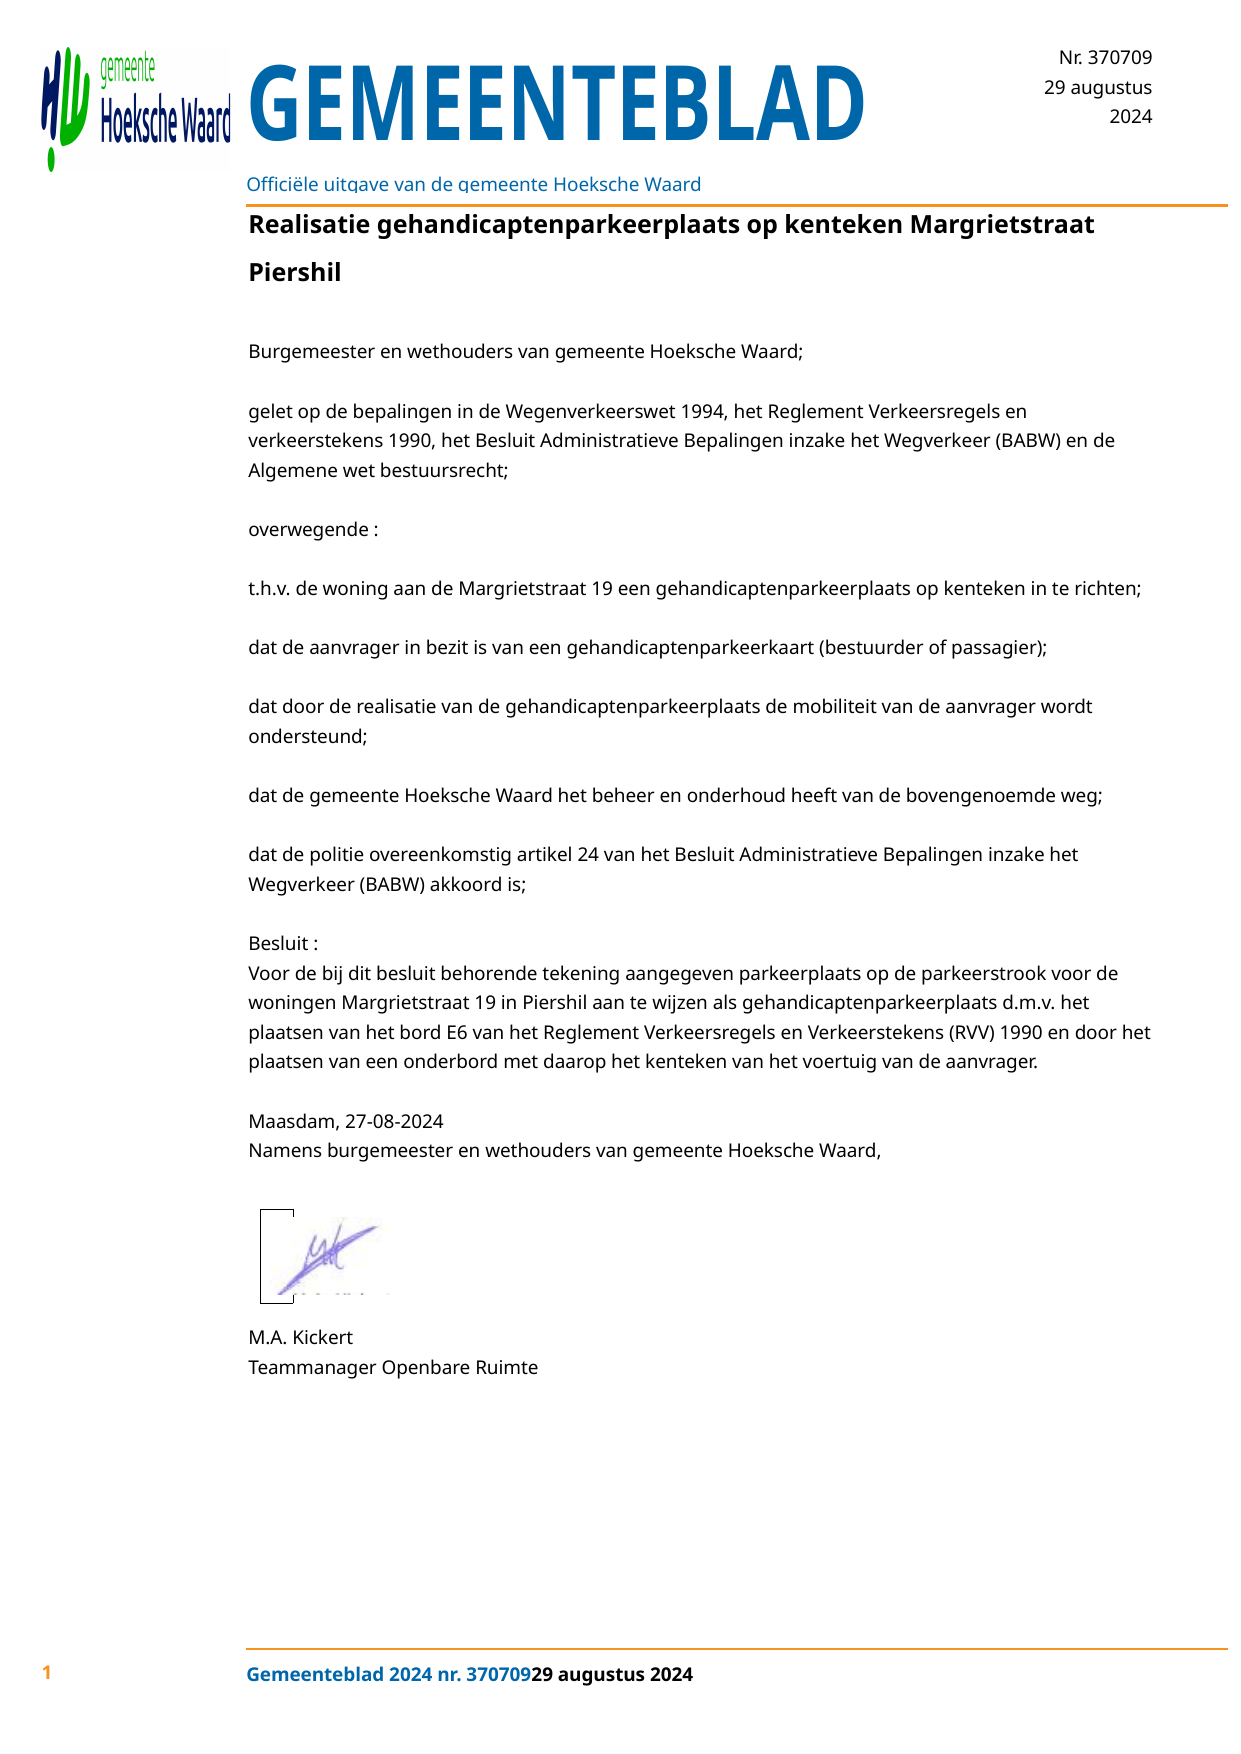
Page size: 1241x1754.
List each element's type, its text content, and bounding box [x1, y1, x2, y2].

text M.A. Kickert [248, 1324, 1152, 1350]
text Besluit : [248, 930, 1152, 956]
text Realisatie gehandicaptenparkeerplaats op kenteken Margrietstraat Piershil [248, 207, 1152, 288]
text t.h.v. de woning aan de Margrietstraat 19 een gehandicaptenparkeerplaats op kenteken in te richten; [248, 575, 1152, 601]
picture [268, 1217, 390, 1295]
text Maasdam, 27-08-2024 [248, 1108, 1152, 1133]
text dat de aanvrager in bezit is van een gehandicaptenparkeerkaart (bestuurder of passagier); [248, 634, 1152, 660]
text Namens burgemeester en wethouders van gemeente Hoeksche Waard, [248, 1137, 1152, 1163]
text Voor de bij dit besluit behorende tekening aangegeven parkeerplaats op de parkeerstrook voor de woningen Margrietstraat 19 in Piershil aan te wijzen als gehandicaptenparkeerplaats d.m.v. het plaatsen van het bord E6 van het Reglement Verkeersregels en Verkeerstekens (RVV) 1990 en door het plaatsen van een onderbord met daarop het kenteken van het voertuig van de aanvrager. [248, 960, 1152, 1074]
text dat door de realisatie van de gehandicaptenparkeerplaats de mobiliteit van de aanvrager wordt ondersteund; [248, 694, 1152, 749]
text dat de politie overeenkomstig artikel 24 van het Besluit Administratieve Bepalingen inzake het Wegverkeer (BABW) akkoord is; [248, 842, 1152, 897]
picture [41, 47, 231, 172]
text Burgemeester en wethouders van gemeente Hoeksche Waard; [248, 339, 1152, 364]
text gelet op de bepalingen in de Wegenverkeerswet 1994, het Reglement Verkeersregels en verkeerstekens 1990, het Besluit Administratieve Bepalingen inzake het Wegverkeer (BABW) en de Algemene wet bestuursrecht; [248, 398, 1152, 483]
text overwegende : [248, 516, 1152, 542]
text Teammanager Openbare Ruimte [248, 1354, 1152, 1380]
text dat de gemeente Hoeksche Waard het beheer en onderhoud heeft van de bovengenoemde weg; [248, 782, 1152, 808]
